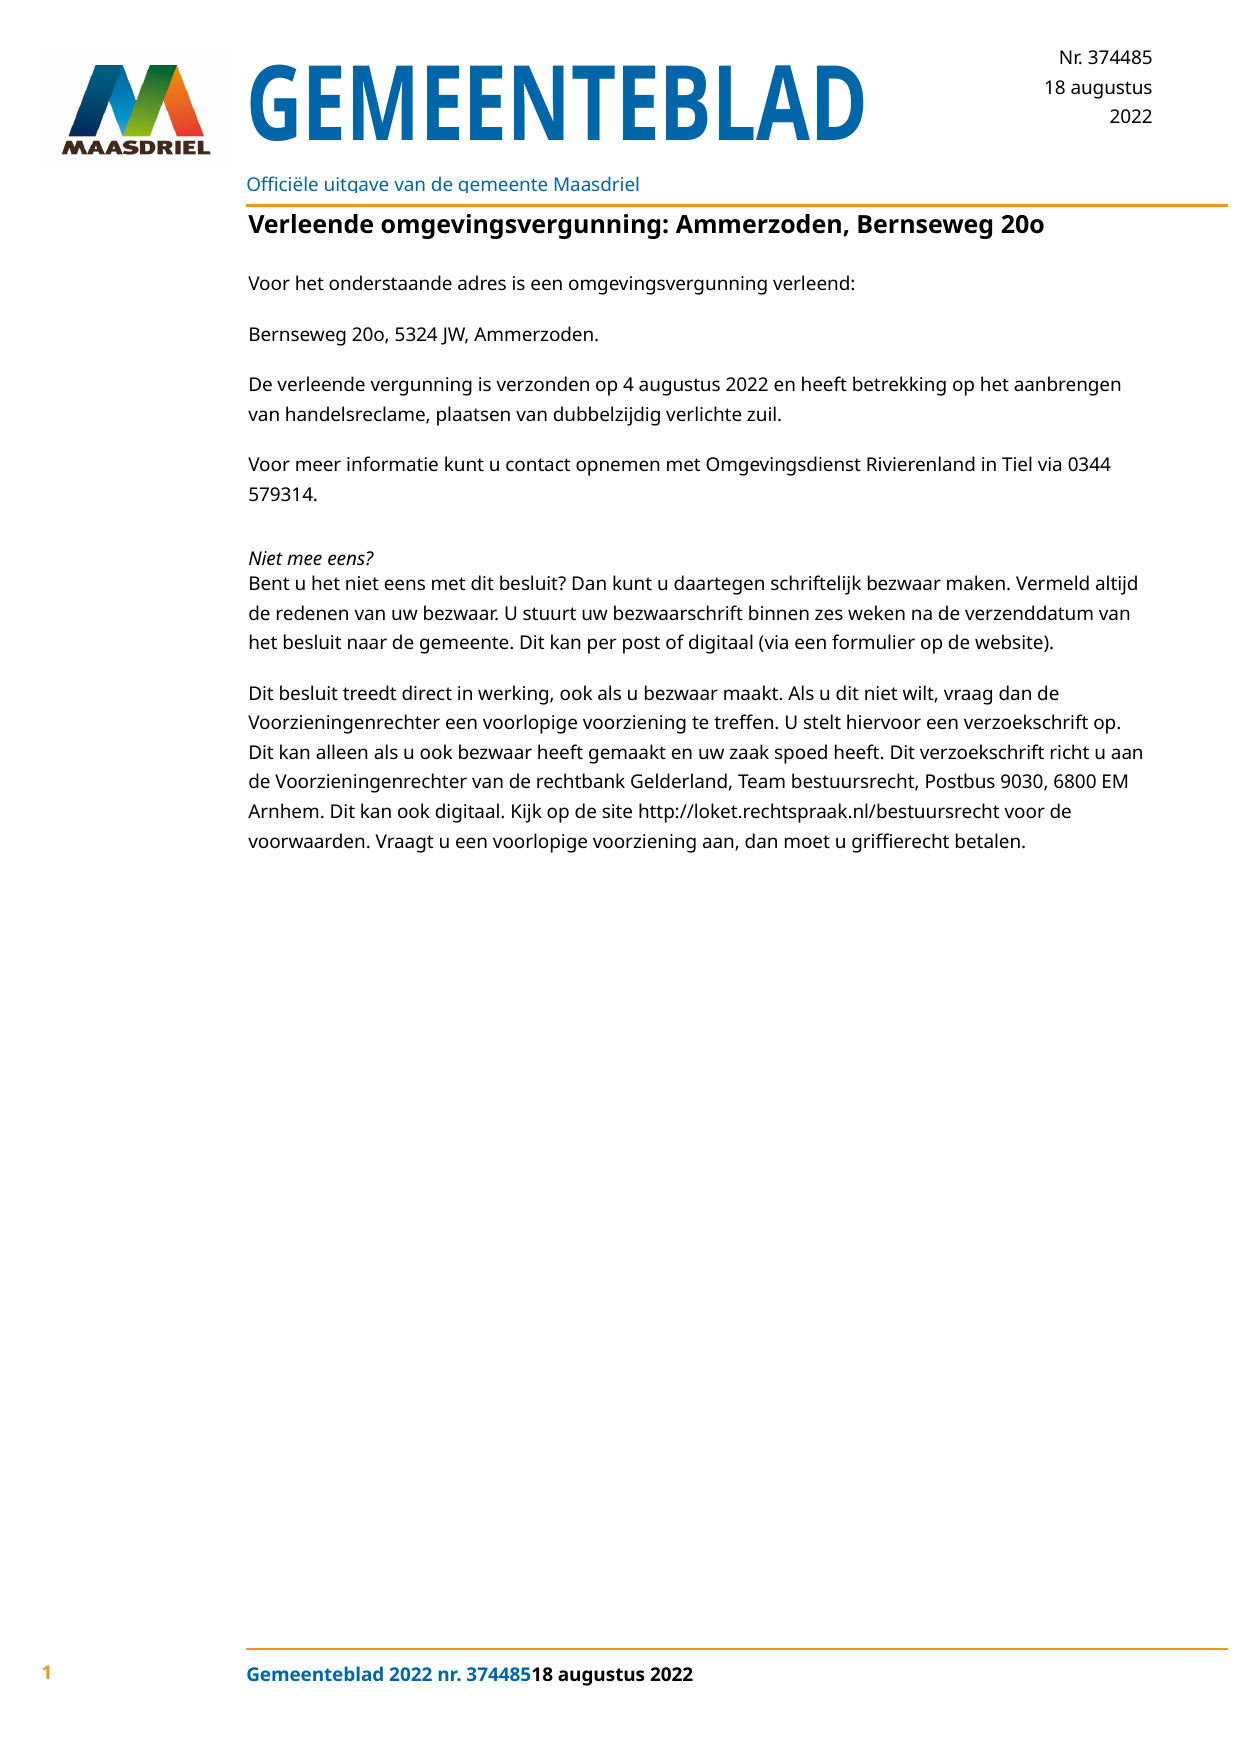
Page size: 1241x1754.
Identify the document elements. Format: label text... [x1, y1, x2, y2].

text Niet mee eens? [248, 545, 1152, 570]
text Voor het onderstaande adres is een omgevingsvergunning verleend: [248, 270, 1152, 296]
text Bernseweg 20o, 5324 JW, Ammerzoden. [248, 321, 1152, 346]
text Bent u het niet eens met dit besluit? Dan kunt u daartegen schriftelijk bezwaar maken. Vermeld altijd de redenen van uw bezwaar. U stuurt uw bezwaarschrift binnen zes weken na de verzenddatum van het besluit naar de gemeente. Dit kan per post of digitaal (via een formulier op de website). [248, 570, 1152, 655]
picture [41, 47, 231, 172]
text De verleende vergunning is verzonden op 4 augustus 2022 en heeft betrekking op het aanbrengen van handelsreclame, plaatsen van dubbelzijdig verlichte zuil. [248, 371, 1152, 426]
text Verleende omgevingsvergunning: Ammerzoden, Bernseweg 20o [248, 207, 1152, 241]
text Dit besluit treedt direct in werking, ook als u bezwaar maakt. Als u dit niet wilt, vraag dan de Voorzieningenrechter een voorlopige voorziening te treffen. U stelt hiervoor een verzoekschrift op. Dit kan alleen als u ook bezwaar heeft gemaakt en uw zaak spoed heeft. Dit verzoekschrift richt u aan de Voorzieningenrechter van de rechtbank Gelderland, Team bestuursrecht, Postbus 9030, 6800 EM Arnhem. Dit kan ook digitaal. Kijk op de site http://loket.rechtspraak.nl/bestuursrecht voor de voorwaarden. Vraagt u een voorlopige voorziening aan, dan moet u griffierecht betalen. [248, 680, 1152, 854]
text Voor meer informatie kunt u contact opnemen met Omgevingsdienst Rivierenland in Tiel via 0344 579314. [248, 451, 1152, 506]
